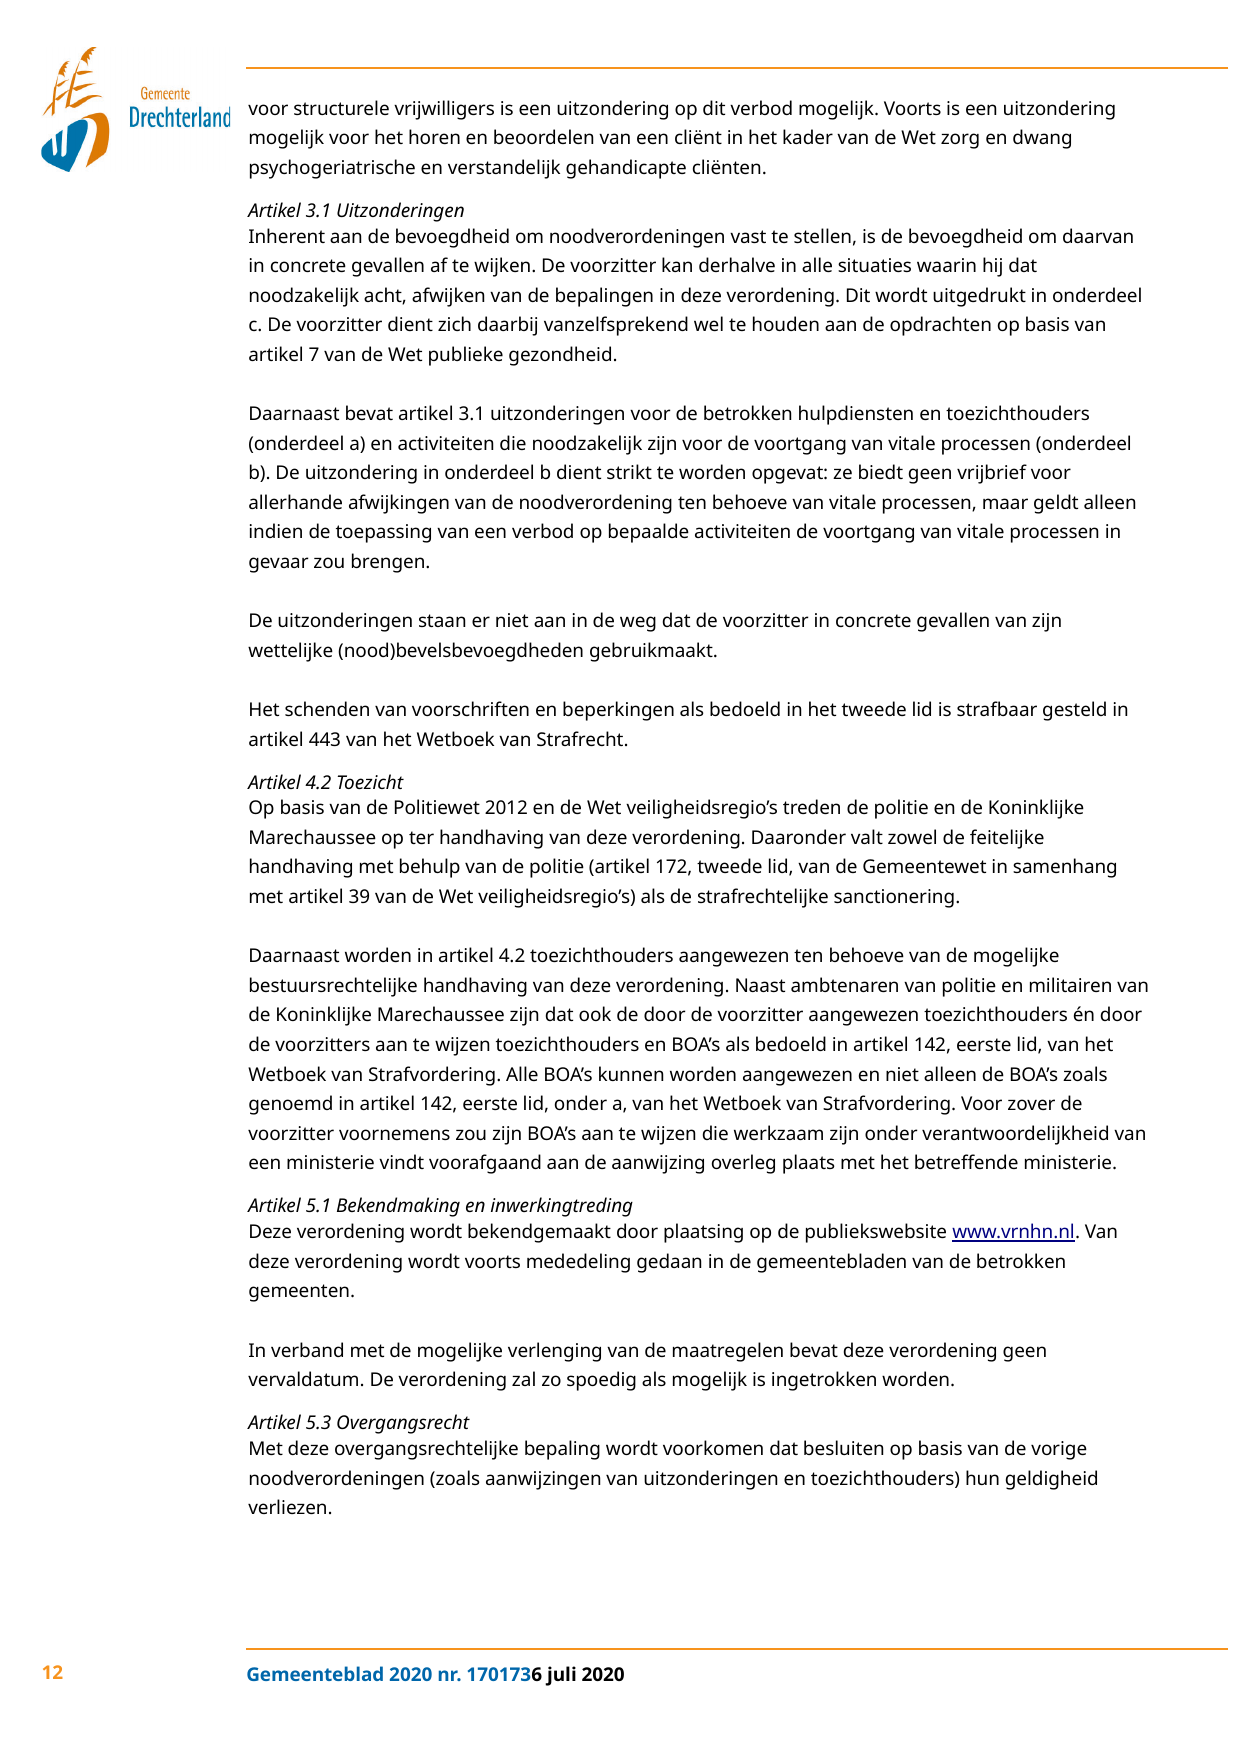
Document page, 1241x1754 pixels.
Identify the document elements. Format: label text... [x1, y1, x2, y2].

text De uitzonderingen staan er niet aan in de weg dat de voorzitter in concrete gevallen van zijn wettelijke (nood)bevelsbevoegdheden gebruikmaakt. [248, 607, 1152, 663]
text Artikel 5.3 Overgangsrecht [248, 1409, 1152, 1435]
picture [41, 47, 231, 172]
text Artikel 3.1 Uitzonderingen [248, 197, 1152, 223]
text Het schenden van voorschriften en beperkingen als bedoeld in het tweede lid is strafbaar gesteld in artikel 443 van het Wetboek van Strafrecht. [248, 696, 1152, 751]
text Artikel 4.2 Toezicht [248, 769, 1152, 794]
text In verband met de mogelijke verlenging van de maatregelen bevat deze verordening geen vervaldatum. De verordening zal zo spoedig als mogelijk is ingetrokken worden. [248, 1337, 1152, 1392]
text Daarnaast worden in artikel 4.2 toezichthouders aangewezen ten behoeve van de mogelijke bestuursrechtelijke handhaving van deze verordening. Naast ambtenaren van politie en militairen van de Koninklijke Marechaussee zijn dat ook de door de voorzitter aangewezen toezichthouders én door de voorzitters aan te wijzen toezichthouders en BOA’s als bedoeld in artikel 142, eerste lid, van het Wetboek van Strafvordering. Alle BOA’s kunnen worden aangewezen en niet alleen de BOA’s zoals genoemd in artikel 142, eerste lid, onder a, van het Wetboek van Strafvordering. Voor zover de voorzitter voornemens zou zijn BOA’s aan te wijzen die werkzaam zijn onder verantwoordelijkheid van een ministerie vindt voorafgaand aan de aanwijzing overleg plaats met het betreffende ministerie. [248, 942, 1152, 1175]
picture [226, 115, 231, 124]
text Daarnaast bevat artikel 3.1 uitzonderingen voor de betrokken hulpdiensten en toezichthouders (onderdeel a) en activiteiten die noodzakelijk zijn voor de voortgang van vitale processen (onderdeel b). De uitzondering in onderdeel b dient strikt te worden opgevat: ze biedt geen vrijbrief voor allerhande afwijkingen van de noodverordening ten behoeve van vitale processen, maar geldt alleen indien de toepassing van een verbod op bepaalde activiteiten de voortgang van vitale processen in gevaar zou brengen. [248, 400, 1152, 574]
text voor structurele vrijwilligers is een uitzondering op dit verbod mogelijk. Voorts is een uitzondering mogelijk voor het horen en beoordelen van een cliënt in het kader van de Wet zorg en dwang psychogeriatrische en verstandelijk gehandicapte cliënten. [248, 95, 1152, 180]
text Inherent aan de bevoegdheid om noodverordeningen vast te stellen, is de bevoegdheid om daarvan in concrete gevallen af te wijken. De voorzitter kan derhalve in alle situaties waarin hij dat noodzakelijk acht, afwijken van de bepalingen in deze verordening. Dit wordt uitgedrukt in onderdeel c. De voorzitter dient zich daarbij vanzelfsprekend wel te houden aan de opdrachten op basis van artikel 7 van de Wet publieke gezondheid. [248, 223, 1152, 367]
text Artikel 5.1 Bekendmaking en inwerkingtreding [248, 1193, 1152, 1218]
text Met deze overgangsrechtelijke bepaling wordt voorkomen dat besluiten op basis van de vorige noodverordeningen (zoals aanwijzingen van uitzonderingen en toezichthouders) hun geldigheid verliezen. [248, 1435, 1152, 1520]
text Op basis van de Politiewet 2012 en de Wet veiligheidsregio’s treden de politie en de Koninklijke Marechaussee op ter handhaving van deze verordening. Daaronder valt zowel de feitelijke handhaving met behulp van de politie (artikel 172, tweede lid, van de Gemeentewet in samenhang met artikel 39 van de Wet veiligheidsregio’s) als de strafrechtelijke sanctionering. [248, 794, 1152, 909]
picture [41, 158, 64, 172]
text Deze verordening wordt bekendgemaakt door plaatsing op de publiekswebsite www.vrnhn.nl. Van deze verordening wordt voorts mededeling gedaan in de gemeentebladen van de betrokken gemeenten. [248, 1218, 1152, 1303]
